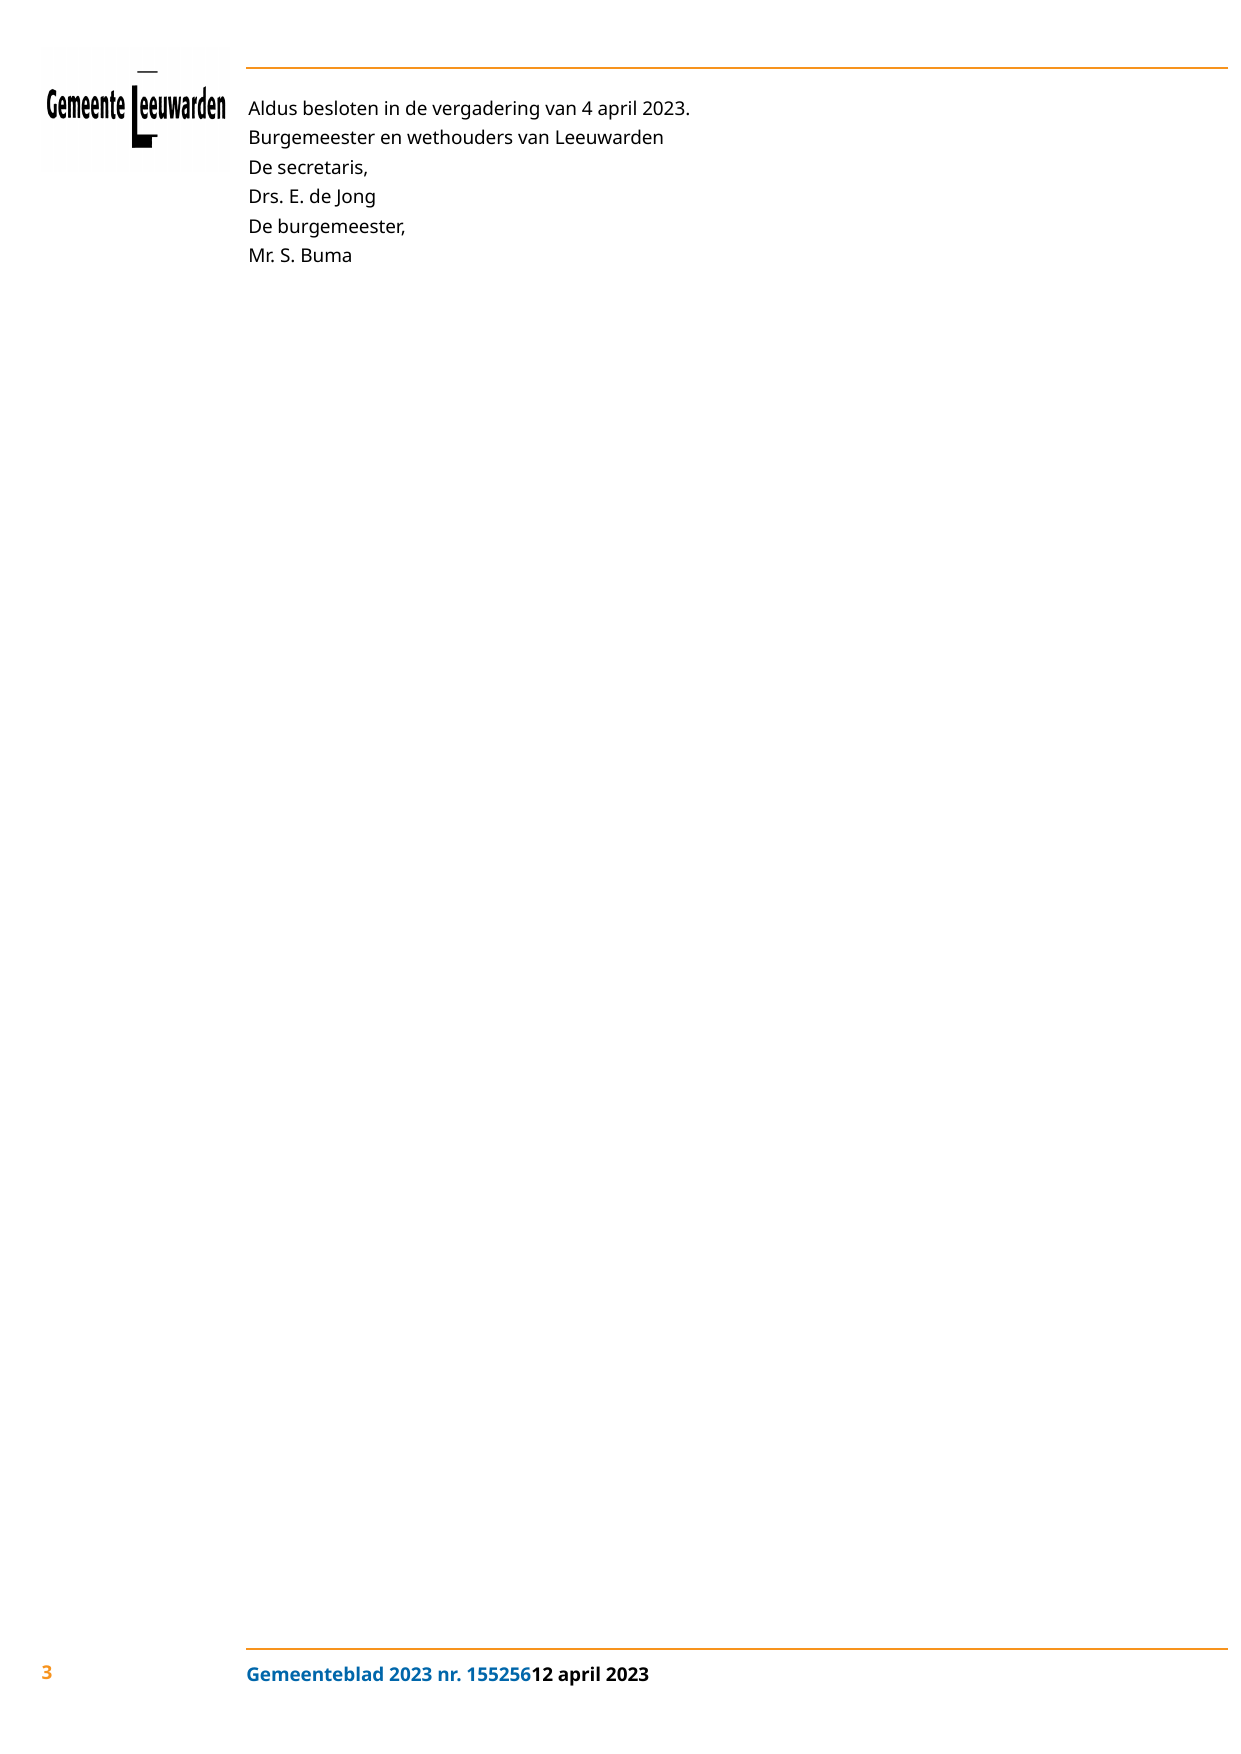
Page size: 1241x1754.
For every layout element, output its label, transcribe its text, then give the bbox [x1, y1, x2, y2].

text De burgemeester, [248, 213, 1152, 239]
text Burgemeester en wethouders van Leeuwarden [248, 124, 1152, 150]
picture [41, 47, 231, 172]
text Aldus besloten in de vergadering van 4 april 2023. [248, 95, 1152, 121]
text De secretaris, [248, 154, 1152, 180]
text Drs. E. de Jong [248, 183, 1152, 209]
text Mr. S. Buma [248, 243, 1152, 268]
